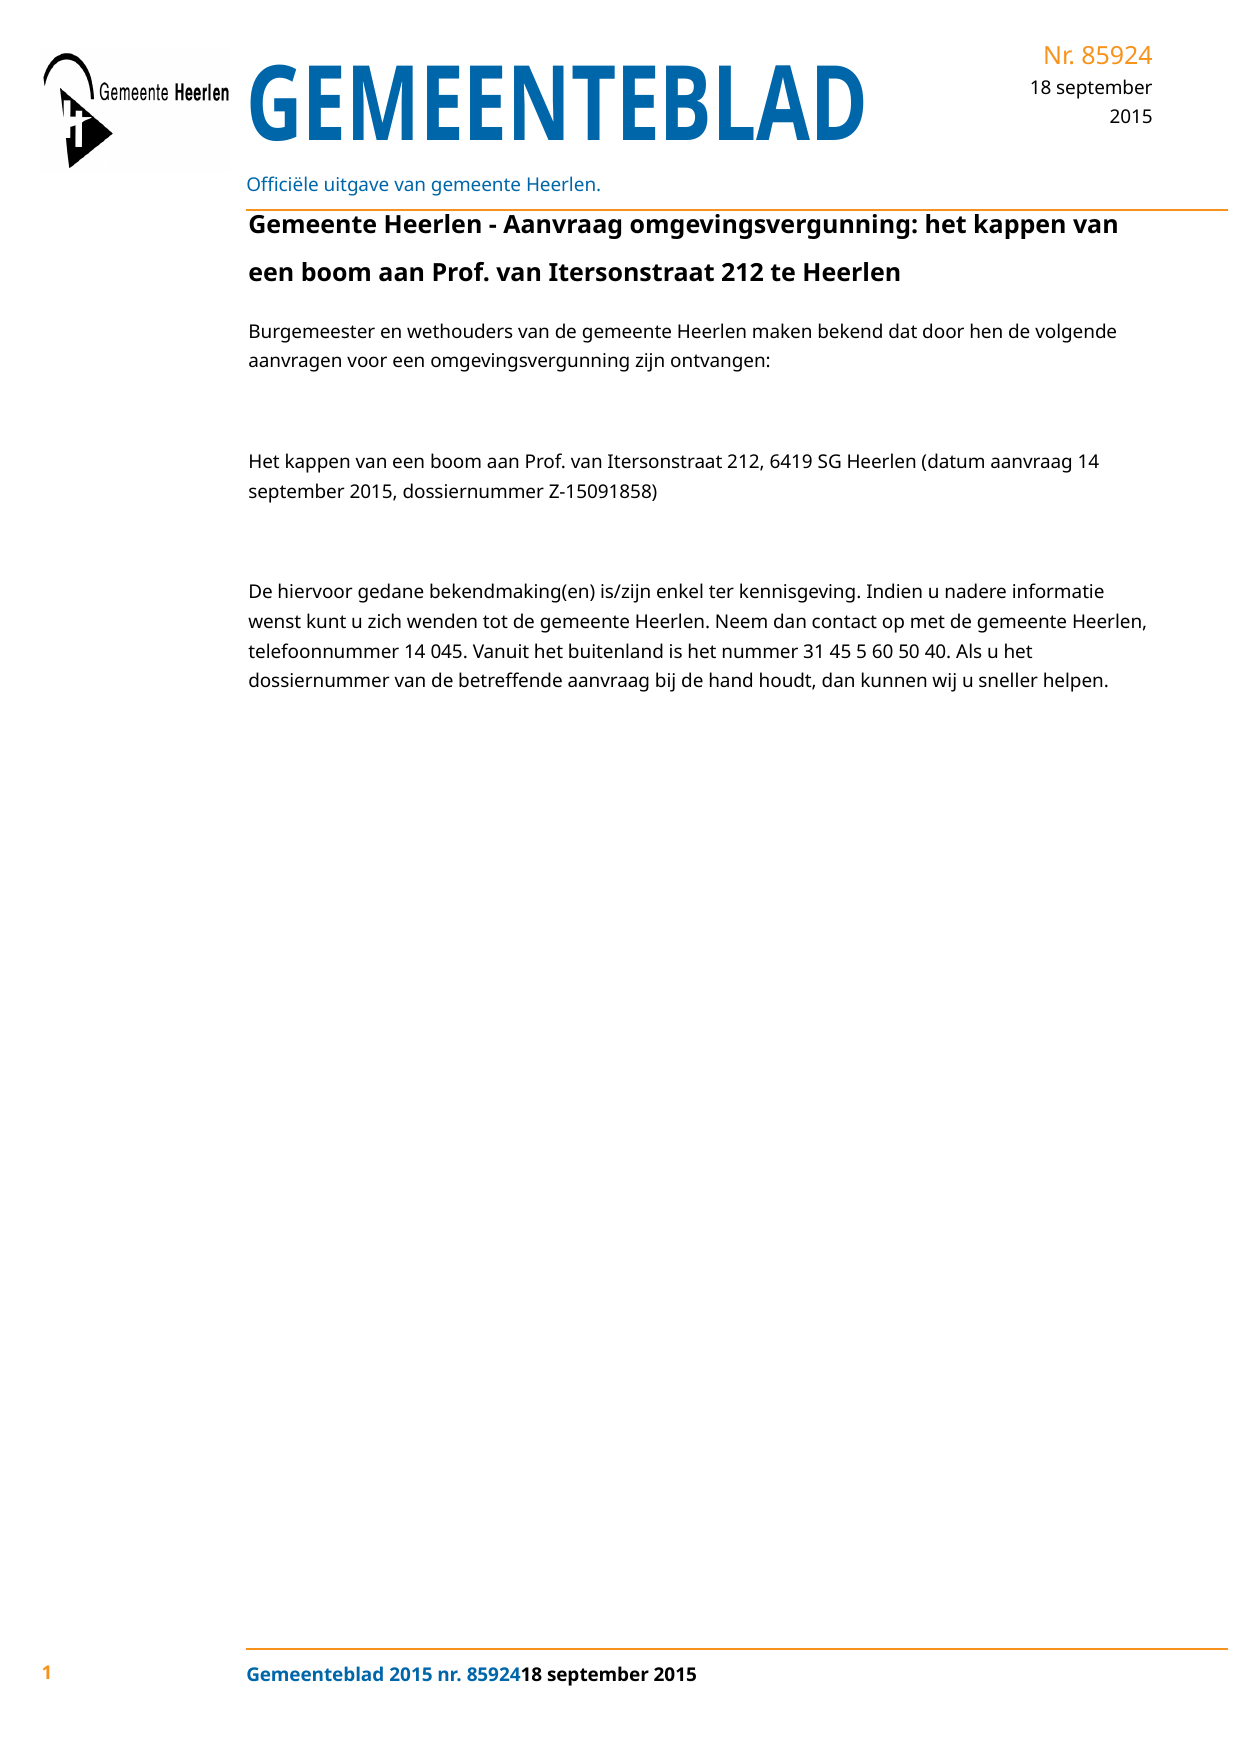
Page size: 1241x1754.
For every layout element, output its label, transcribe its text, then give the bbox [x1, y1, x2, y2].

picture [41, 47, 231, 172]
text Gemeente Heerlen - Aanvraag omgevingsvergunning: het kappen van een boom aan Prof. van Itersonstraat 212 te Heerlen [248, 211, 1152, 288]
text Burgemeester en wethouders van de gemeente Heerlen maken bekend dat door hen de volgende aanvragen voor een omgevingsvergunning zijn ontvangen: [248, 318, 1152, 373]
text De hiervoor gedane bekendmaking(en) is/zijn enkel ter kennisgeving. Indien u nadere informatie wenst kunt u zich wenden tot de gemeente Heerlen. Neem dan contact op met de gemeente Heerlen, telefoonnummer 14 045. Vanuit het buitenland is het nummer 31 45 5 60 50 40. Als u het dossiernummer van de betreffende aanvraag bij de hand houdt, dan kunnen wij u sneller helpen. [248, 579, 1152, 693]
text Het kappen van een boom aan Prof. van Itersonstraat 212, 6419 SG Heerlen (datum aanvraag 14 september 2015, dossiernummer Z-15091858) [248, 448, 1152, 504]
